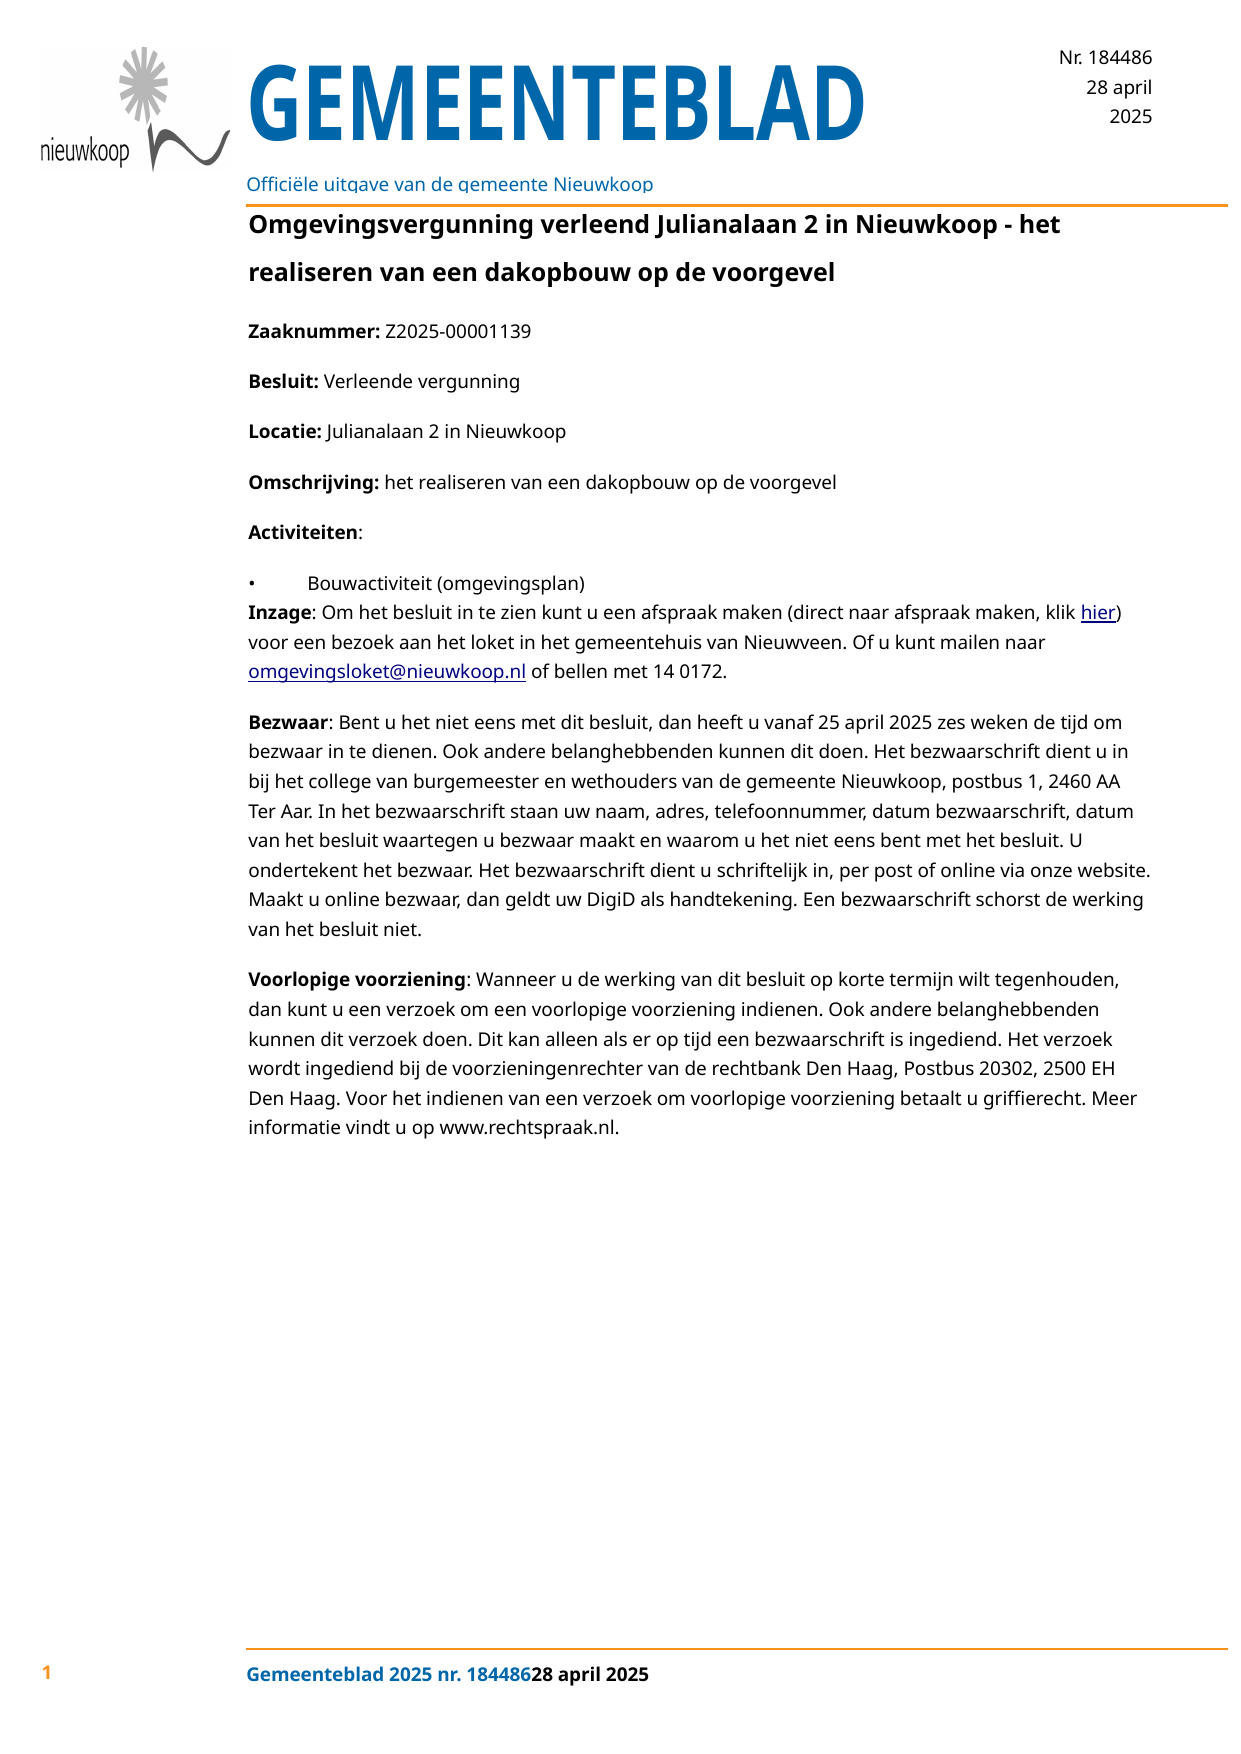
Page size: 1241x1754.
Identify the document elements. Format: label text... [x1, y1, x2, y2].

text Inzage: Om het besluit in te zien kunt u een afspraak maken (direct naar afspraak maken, klik hier) voor een bezoek aan het loket in het gemeentehuis van Nieuwveen. Of u kunt mailen naar omgevingsloket@nieuwkoop.nl of bellen met 14 0172. [248, 599, 1152, 684]
text Voorlopige voorziening: Wanneer u de werking van dit besluit op korte termijn wilt tegenhouden, dan kunt u een verzoek om een voorlopige voorziening indienen. Ook andere belanghebbenden kunnen dit verzoek doen. Dit kan alleen als er op tijd een bezwaarschrift is ingediend. Het verzoek wordt ingediend bij de voorzieningenrechter van de rechtbank Den Haag, Postbus 20302, 2500 EH Den Haag. Voor het indienen van een verzoek om voorlopige voorziening betaalt u griffierecht. Meer informatie vindt u op www.rechtspraak.nl. [248, 967, 1152, 1140]
picture [41, 47, 231, 172]
text Omschrijving: het realiseren van een dakopbouw op de voorgevel [248, 469, 1152, 495]
text Bezwaar: Bent u het niet eens met dit besluit, dan heeft u vanaf 25 april 2025 zes weken de tijd om bezwaar in te dienen. Ook andere belanghebbenden kunnen dit doen. Het bezwaarschrift dient u in bij het college van burgemeester en wethouders van de gemeente Nieuwkoop, postbus 1, 2460 AA Ter Aar. In het bezwaarschrift staan uw naam, adres, telefoonnummer, datum bezwaarschrift, datum van het besluit waartegen u bezwaar maakt en waarom u het niet eens bent met het besluit. U ondertekent het bezwaar. Het bezwaarschrift dient u schriftelijk in, per post of online via onze website. Maakt u online bezwaar, dan geldt uw DigiD als handtekening. Een bezwaarschrift schorst de werking van het besluit niet. [248, 709, 1152, 942]
text Activiteiten: [248, 519, 1152, 545]
text Omgevingsvergunning verleend Julianalaan 2 in Nieuwkoop - het realiseren van een dakopbouw op de voorgevel [248, 207, 1152, 288]
list Bouwactiviteit (omgevingsplan) [248, 570, 1152, 596]
text Zaaknummer: Z2025-00001139 [248, 318, 1152, 344]
text Locatie: Julianalaan 2 in Nieuwkoop [248, 419, 1152, 444]
text Besluit: Verleende vergunning [248, 368, 1152, 394]
